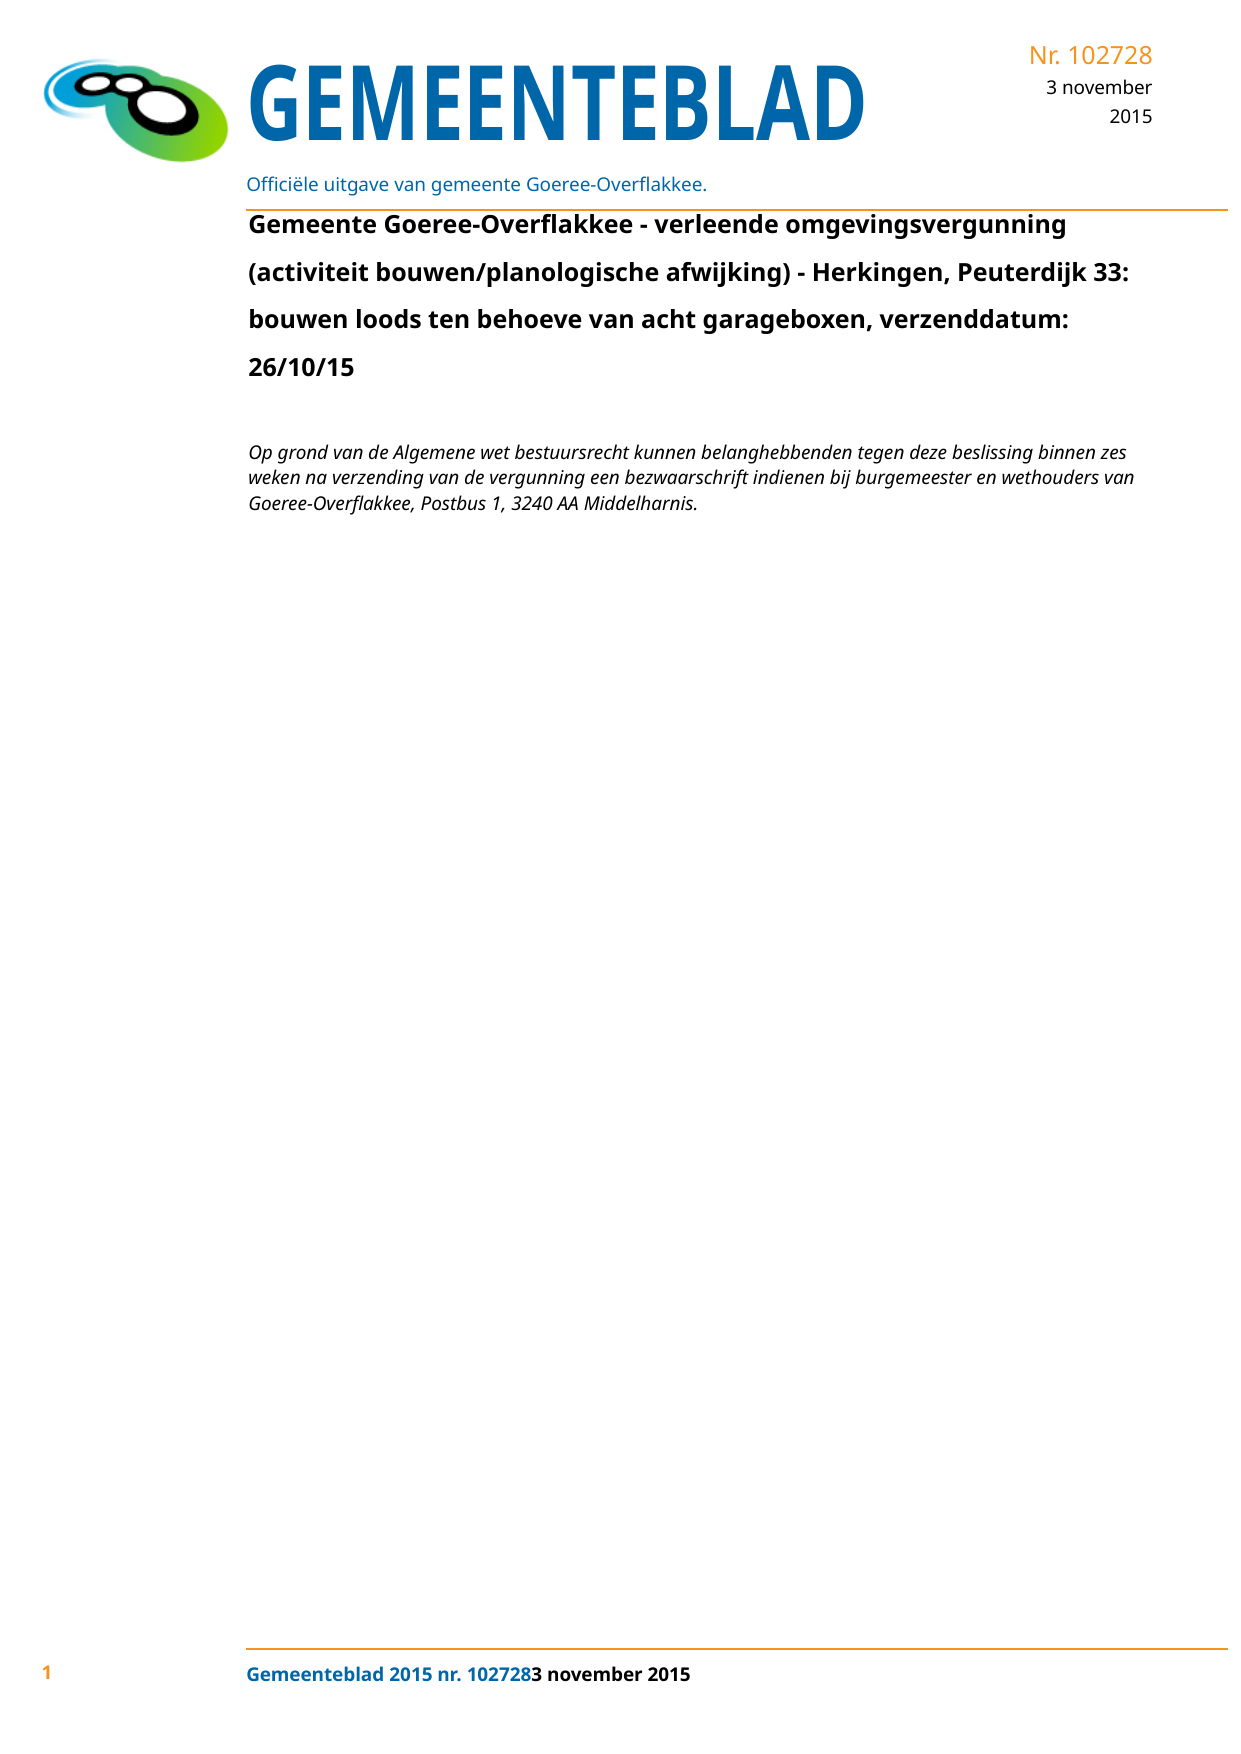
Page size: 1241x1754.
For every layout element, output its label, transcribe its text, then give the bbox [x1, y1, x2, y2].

picture [41, 47, 231, 172]
text Gemeente Goeree-Overflakkee - verleende omgevingsvergunning (activiteit bouwen/planologische afwijking) - Herkingen, Peuterdijk 33: bouwen loods ten behoeve van acht garageboxen, verzenddatum: 26/10/15 [248, 211, 1152, 384]
text Op grond van de Algemene wet bestuursrecht kunnen belanghebbenden tegen deze beslissing binnen zes weken na verzending van de vergunning een bezwaarschrift indienen bij burgemeester en wethouders van Goeree-Overflakkee, Postbus 1, 3240 AA Middelharnis. [248, 439, 1152, 516]
